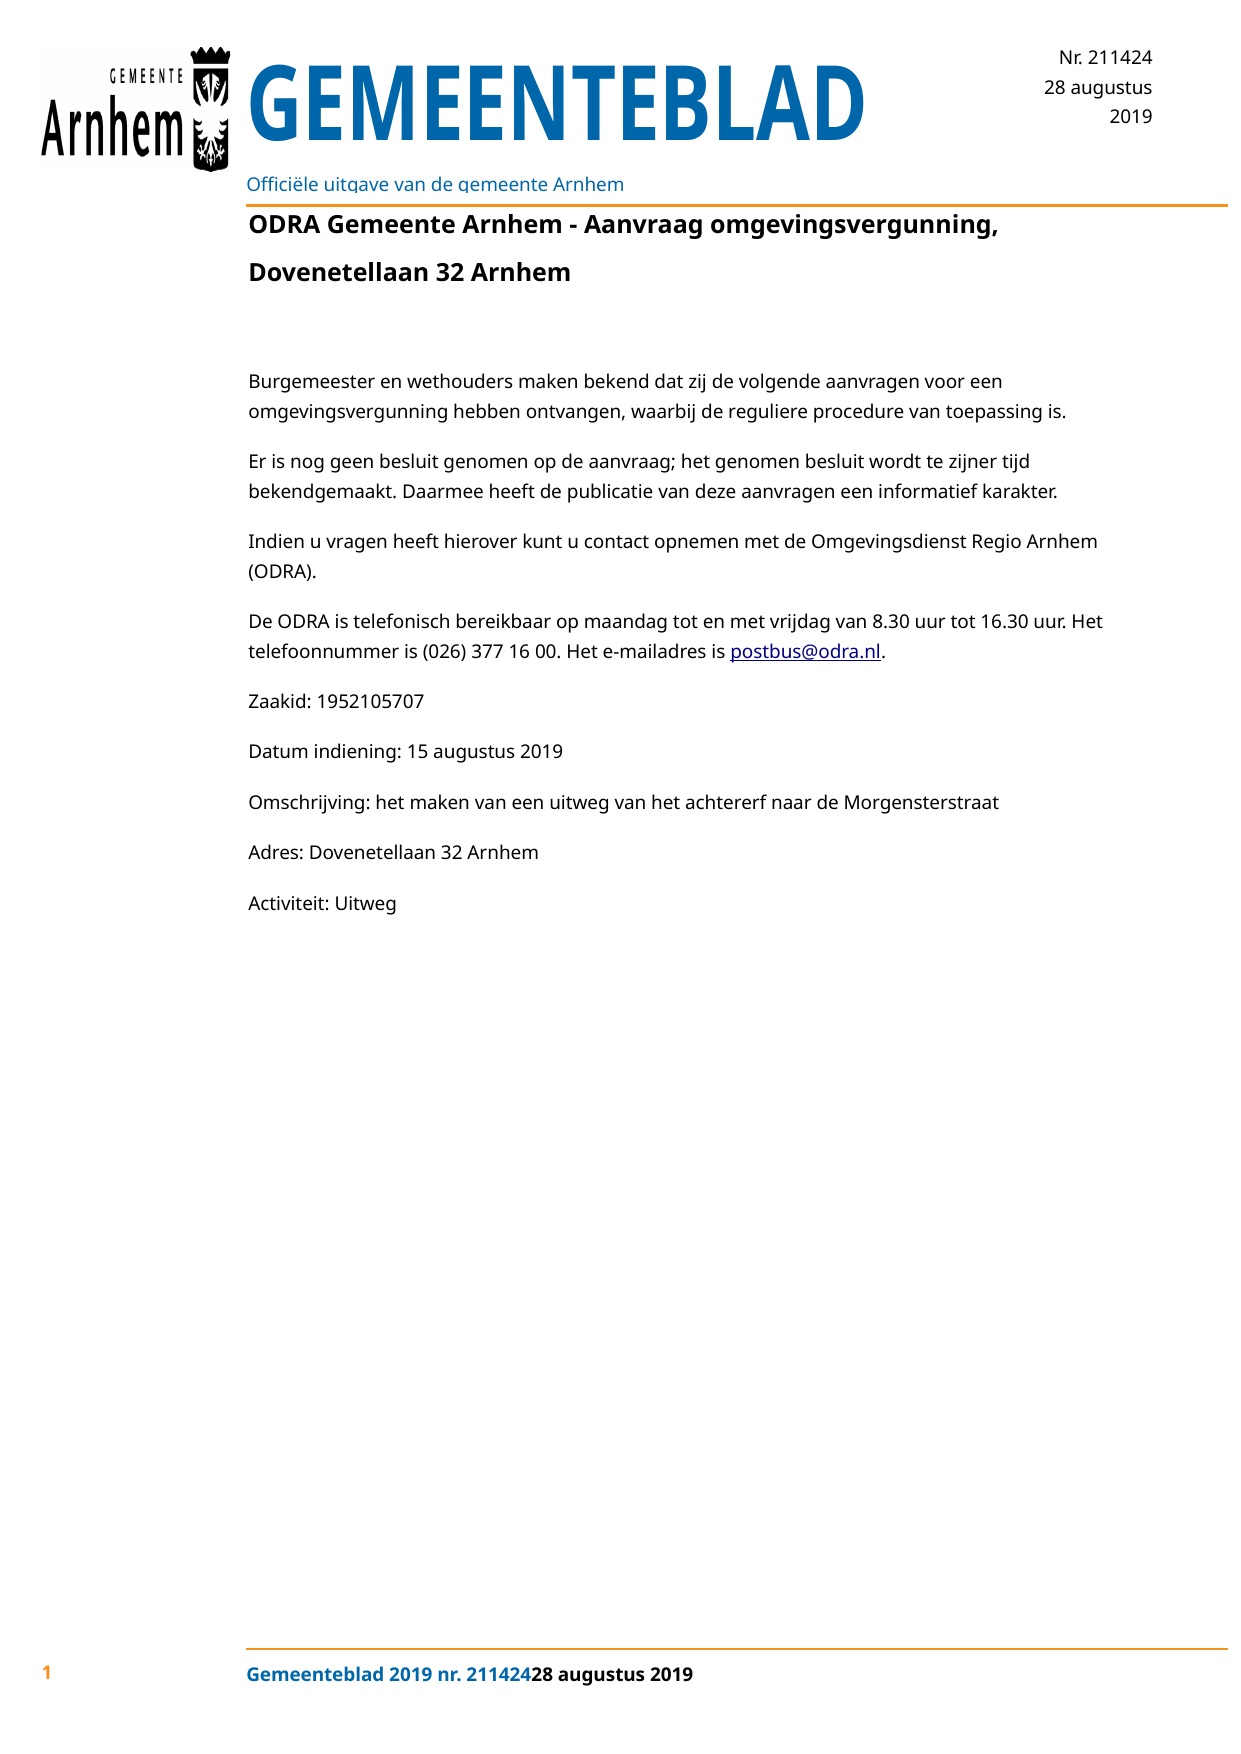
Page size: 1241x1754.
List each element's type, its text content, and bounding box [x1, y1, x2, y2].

picture [41, 47, 231, 172]
text Zaakid: 1952105707 [248, 688, 1152, 714]
text ODRA Gemeente Arnhem - Aanvraag omgevingsvergunning, Dovenetellaan 32 Arnhem [248, 207, 1152, 288]
text Datum indiening: 15 augustus 2019 [248, 739, 1152, 764]
text Er is nog geen besluit genomen op de aanvraag; het genomen besluit wordt te zijner tijd bekendgemaakt. Daarmee heeft de publicatie van deze aanvragen een informatief karakter. [248, 448, 1152, 504]
text Burgemeester en wethouders maken bekend dat zij de volgende aanvragen voor een omgevingsvergunning hebben ontvangen, waarbij de reguliere procedure van toepassing is. [248, 368, 1152, 424]
text Adres: Dovenetellaan 32 Arnhem [248, 839, 1152, 865]
text De ODRA is telefonisch bereikbaar op maandag tot en met vrijdag van 8.30 uur tot 16.30 uur. Het telefoonnummer is (026) 377 16 00. Het e-mailadres is postbus@odra.nl. [248, 608, 1152, 664]
text Indien u vragen heeft hierover kunt u contact opnemen met de Omgevingsdienst Regio Arnhem (ODRA). [248, 528, 1152, 584]
text Activiteit: Uitweg [248, 890, 1152, 916]
text Omschrijving: het maken van een uitweg van het achtererf naar de Morgensterstraat [248, 789, 1152, 815]
